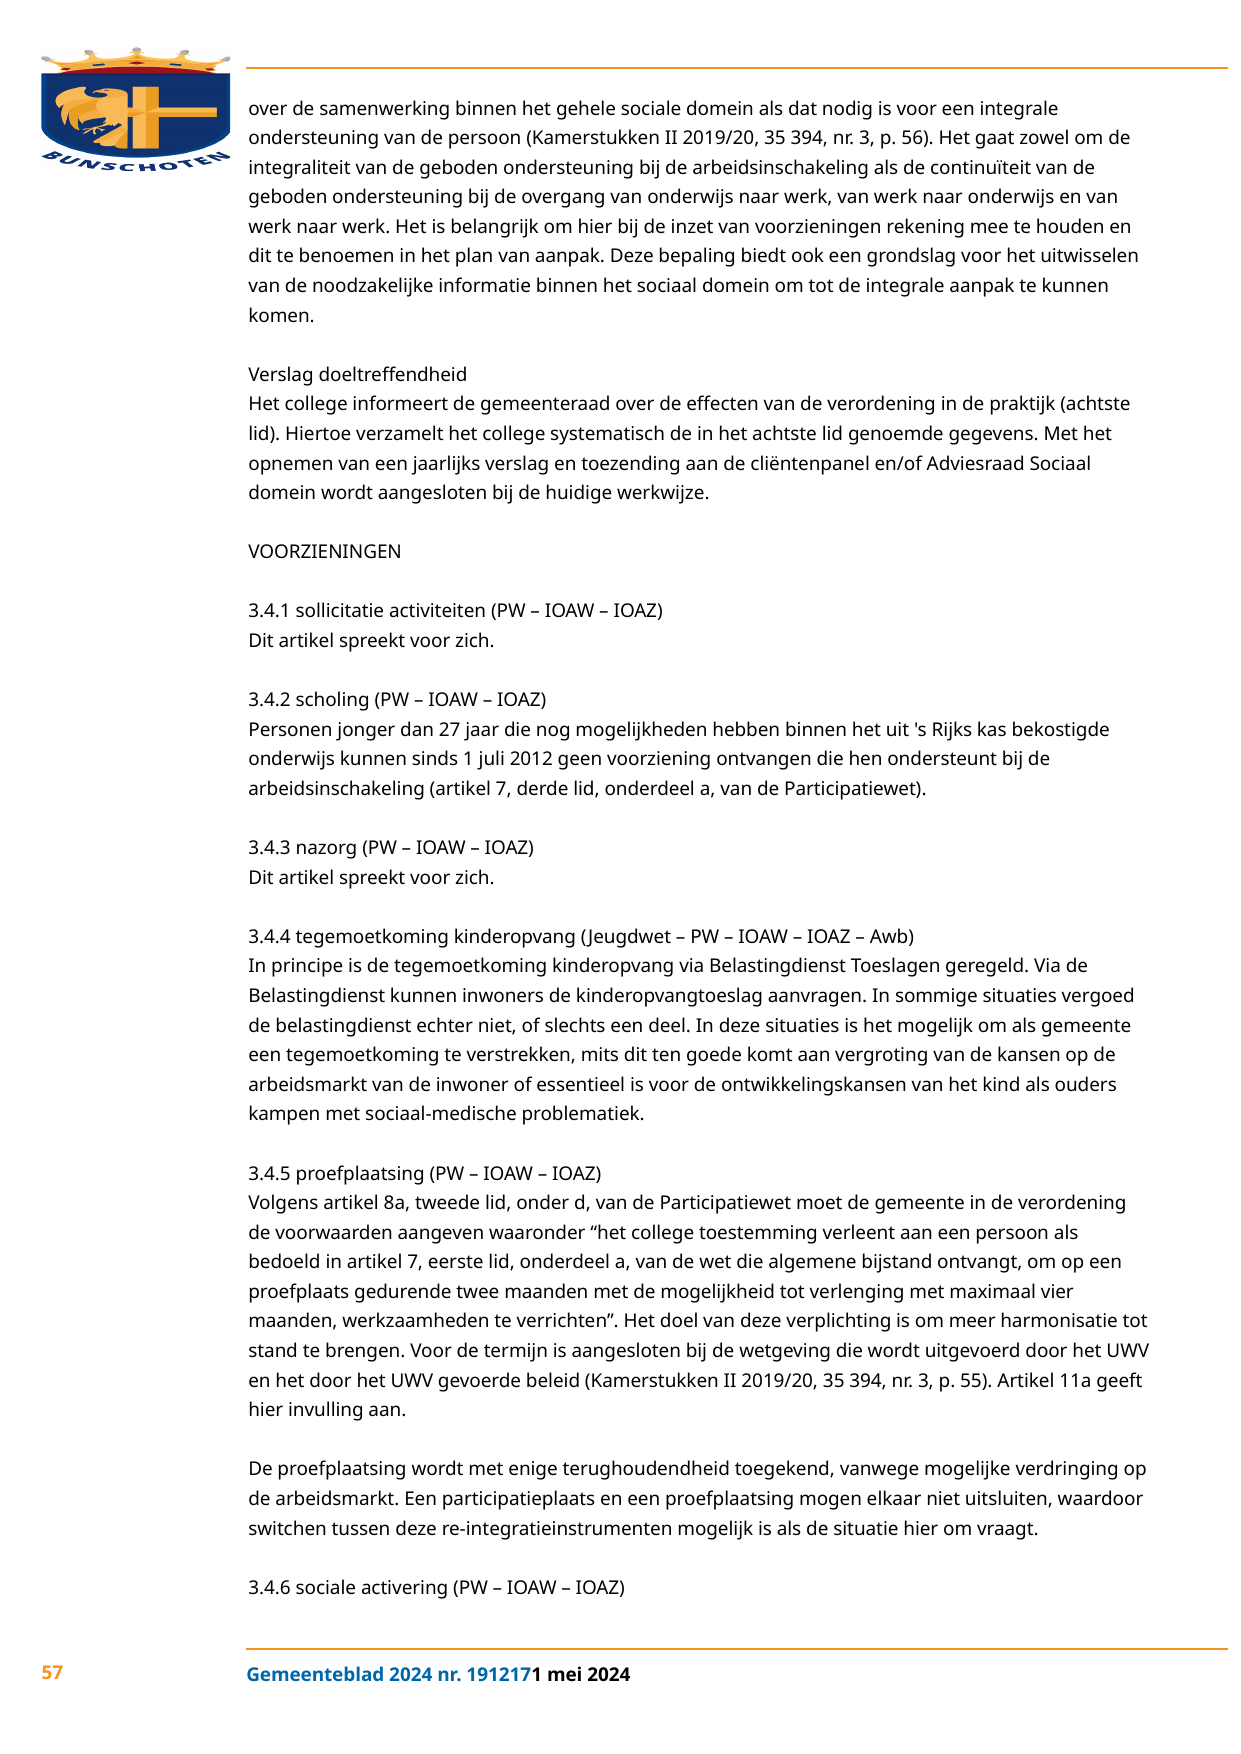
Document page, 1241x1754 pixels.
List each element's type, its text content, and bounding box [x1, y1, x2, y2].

text over de samenwerking binnen het gehele sociale domein als dat nodig is voor een integrale ondersteuning van de persoon (Kamerstukken II 2019/20, 35 394, nr. 3, p. 56). Het gaat zowel om de integraliteit van de geboden ondersteuning bij de arbeidsinschakeling als de continuïteit van de geboden ondersteuning bij de overgang van onderwijs naar werk, van werk naar onderwijs en van werk naar werk. Het is belangrijk om hier bij de inzet van voorzieningen rekening mee te houden en dit te benoemen in het plan van aanpak. Deze bepaling biedt ook een grondslag voor het uitwisselen van de noodzakelijke informatie binnen het sociaal domein om tot de integrale aanpak te kunnen komen. [248, 95, 1152, 328]
picture [41, 47, 231, 172]
text 3.4.4 tegemoetkoming kinderopvang (Jeugdwet – PW – IOAW – IOAZ – Awb) [248, 923, 1152, 949]
text 3.4.3 nazorg (PW – IOAW – IOAZ) [248, 834, 1152, 860]
text Het college informeert de gemeenteraad over de effecten van de verordening in de praktijk (achtste lid). Hiertoe verzamelt het college systematisch de in het achtste lid genoemde gegevens. Met het opnemen van een jaarlijks verslag en toezending aan de cliëntenpanel en/of Adviesraad Sociaal domein wordt aangesloten bij de huidige werkwijze. [248, 391, 1152, 505]
text Verslag doeltreffendheid [248, 361, 1152, 387]
text Dit artikel spreekt voor zich. [248, 627, 1152, 653]
text 3.4.1 sollicitatie activiteiten (PW – IOAW – IOAZ) [248, 598, 1152, 623]
text 3.4.6 sociale activering (PW – IOAW – IOAZ) [248, 1574, 1152, 1600]
text De proefplaatsing wordt met enige terughoudendheid toegekend, vanwege mogelijke verdringing op de arbeidsmarkt. Een participatieplaats en een proefplaatsing mogen elkaar niet uitsluiten, waardoor switchen tussen deze re-integratieinstrumenten mogelijk is als de situatie hier om vraagt. [248, 1456, 1152, 1541]
text 3.4.2 scholing (PW – IOAW – IOAZ) [248, 686, 1152, 712]
text Dit artikel spreekt voor zich. [248, 864, 1152, 890]
text Personen jonger dan 27 jaar die nog mogelijkheden hebben binnen het uit 's Rijks kas bekostigde onderwijs kunnen sinds 1 juli 2012 geen voorziening ontvangen die hen ondersteunt bij de arbeidsinschakeling (artikel 7, derde lid, onderdeel a, van de Participatiewet). [248, 716, 1152, 801]
text VOORZIENINGEN [248, 538, 1152, 564]
text Volgens artikel 8a, tweede lid, onder d, van de Participatiewet moet de gemeente in de verordening de voorwaarden aangeven waaronder “het college toestemming verleent aan een persoon als bedoeld in artikel 7, eerste lid, onderdeel a, van de wet die algemene bijstand ontvangt, om op een proefplaats gedurende twee maanden met de mogelijkheid tot verlenging met maximaal vier maanden, werkzaamheden te verrichten”. Het doel van deze verplichting is om meer harmonisatie tot stand te brengen. Voor de termijn is aangesloten bij de wetgeving die wordt uitgevoerd door het UWV en het door het UWV gevoerde beleid (Kamerstukken II 2019/20, 35 394, nr. 3, p. 55). Artikel 11a geeft hier invulling aan. [248, 1189, 1152, 1422]
text In principe is de tegemoetkoming kinderopvang via Belastingdienst Toeslagen geregeld. Via de Belastingdienst kunnen inwoners de kinderopvangtoeslag aanvragen. In sommige situaties vergoed de belastingdienst echter niet, of slechts een deel. In deze situaties is het mogelijk om als gemeente een tegemoetkoming te verstrekken, mits dit ten goede komt aan vergroting van de kansen op de arbeidsmarkt van de inwoner of essentieel is voor de ontwikkelingskansen van het kind als ouders kampen met sociaal-medische problematiek. [248, 953, 1152, 1126]
text 3.4.5 proefplaatsing (PW – IOAW – IOAZ) [248, 1160, 1152, 1186]
